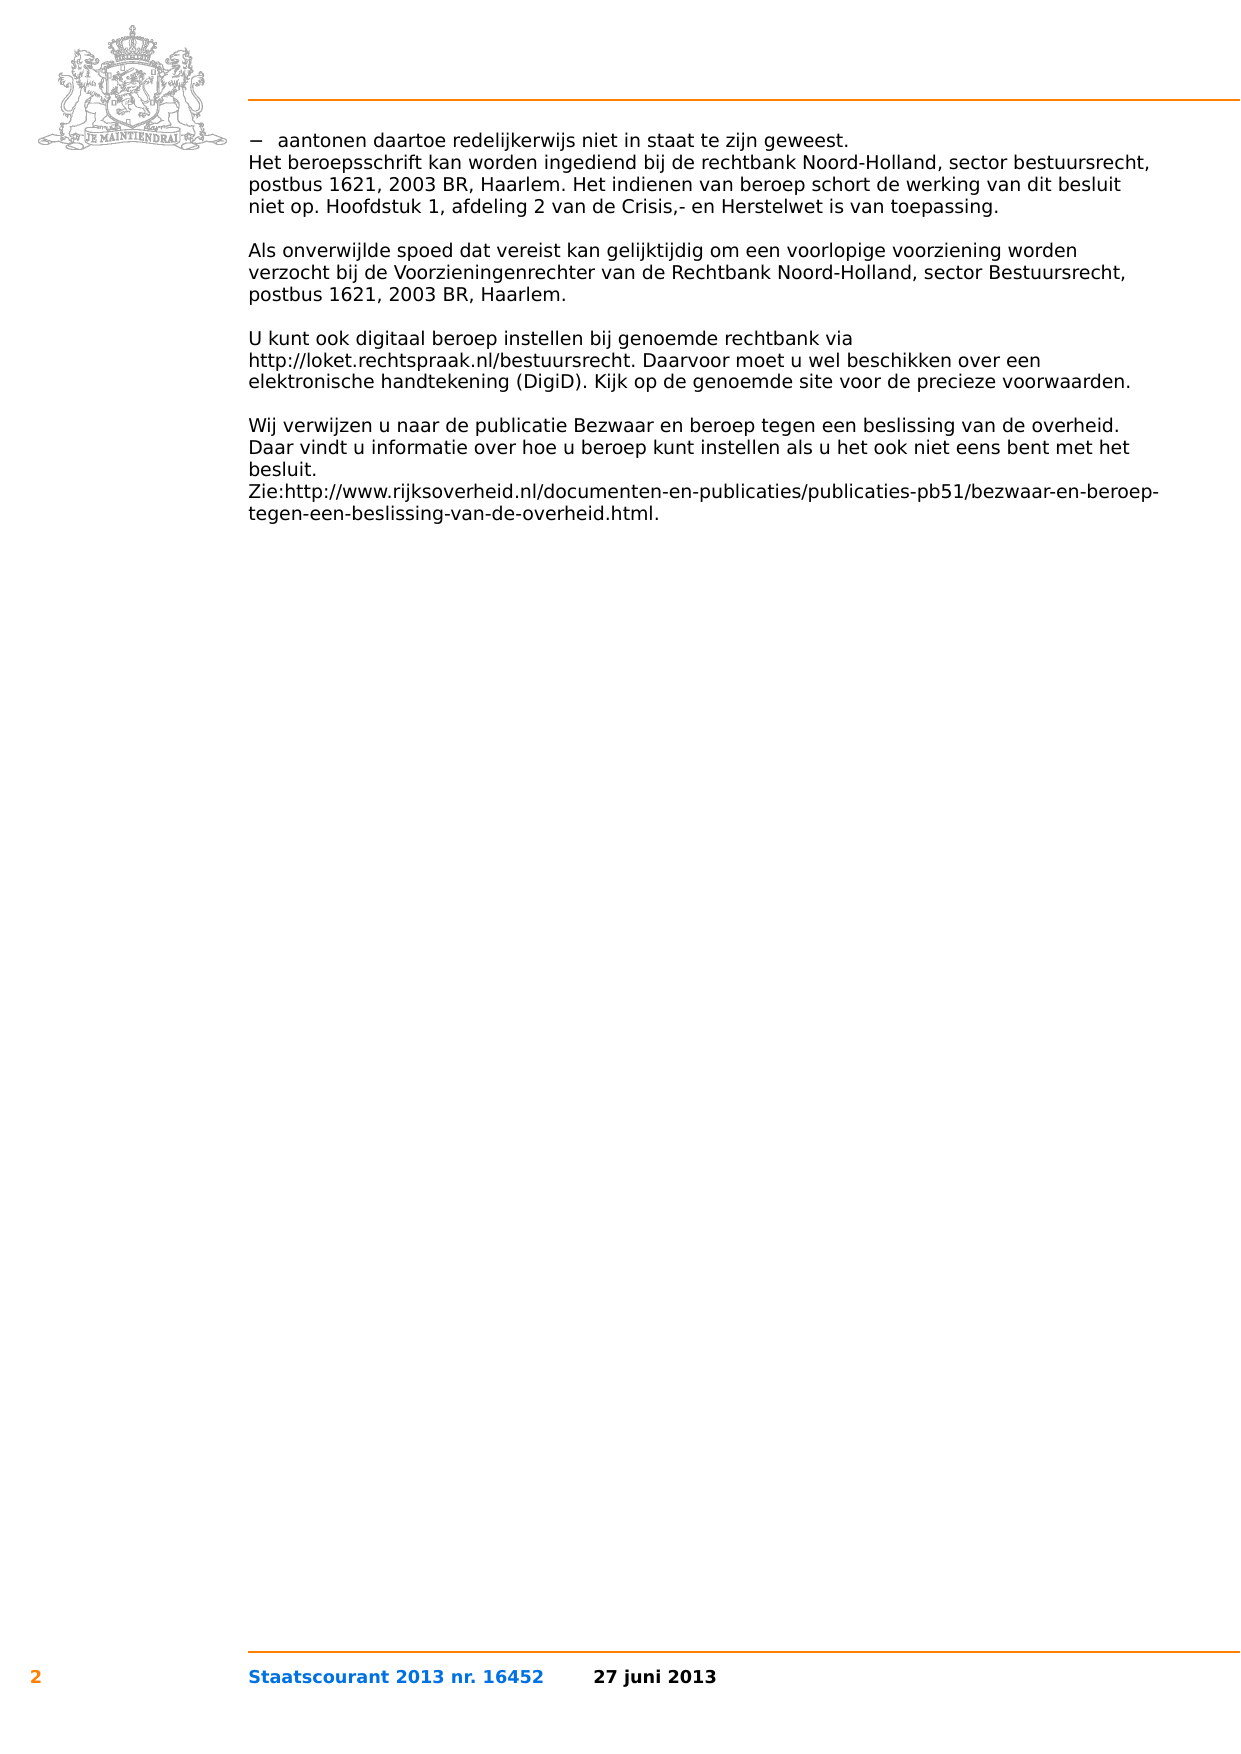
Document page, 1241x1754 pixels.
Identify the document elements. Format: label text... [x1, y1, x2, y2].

text U kunt ook digitaal beroep instellen bij genoemde rechtbank via http://loket.rechtspraak.nl/bestuursrecht. Daarvoor moet u wel beschikken over een elektronische handtekening (DigiD). Kijk op de genoemde site voor de precieze voorwaarden. [248, 327, 1163, 393]
text Als onverwijlde spoed dat vereist kan gelijktijdig om een voorlopige voorziening worden verzocht bij de Voorzieningenrechter van de Rechtbank Noord-Holland, sector Bestuursrecht, postbus 1621, 2003 BR, Haarlem. [248, 240, 1163, 306]
text − aantonen daartoe redelijkerwijs niet in staat te zijn geweest. [248, 130, 1163, 152]
text Het beroepsschrift kan worden ingediend bij de rechtbank Noord-Holland, sector bestuursrecht, postbus 1621, 2003 BR, Haarlem. Het indienen van beroep schort de werking van dit besluit niet op. Hoofdstuk 1, afdeling 2 van de Crisis,- en Herstelwet is van toepassing. [248, 152, 1163, 218]
text Zie:http://www.rijksoverheid.nl/documenten-en-publicaties/publicaties-pb51/bezwaar-en-beroep-tegen-een-beslissing-van-de-overheid.html. [248, 481, 1163, 525]
picture [38, 25, 227, 150]
text Wij verwijzen u naar de publicatie Bezwaar en beroep tegen een beslissing van de overheid. Daar vindt u informatie over hoe u beroep kunt instellen als u het ook niet eens bent met het besluit. [248, 415, 1163, 481]
